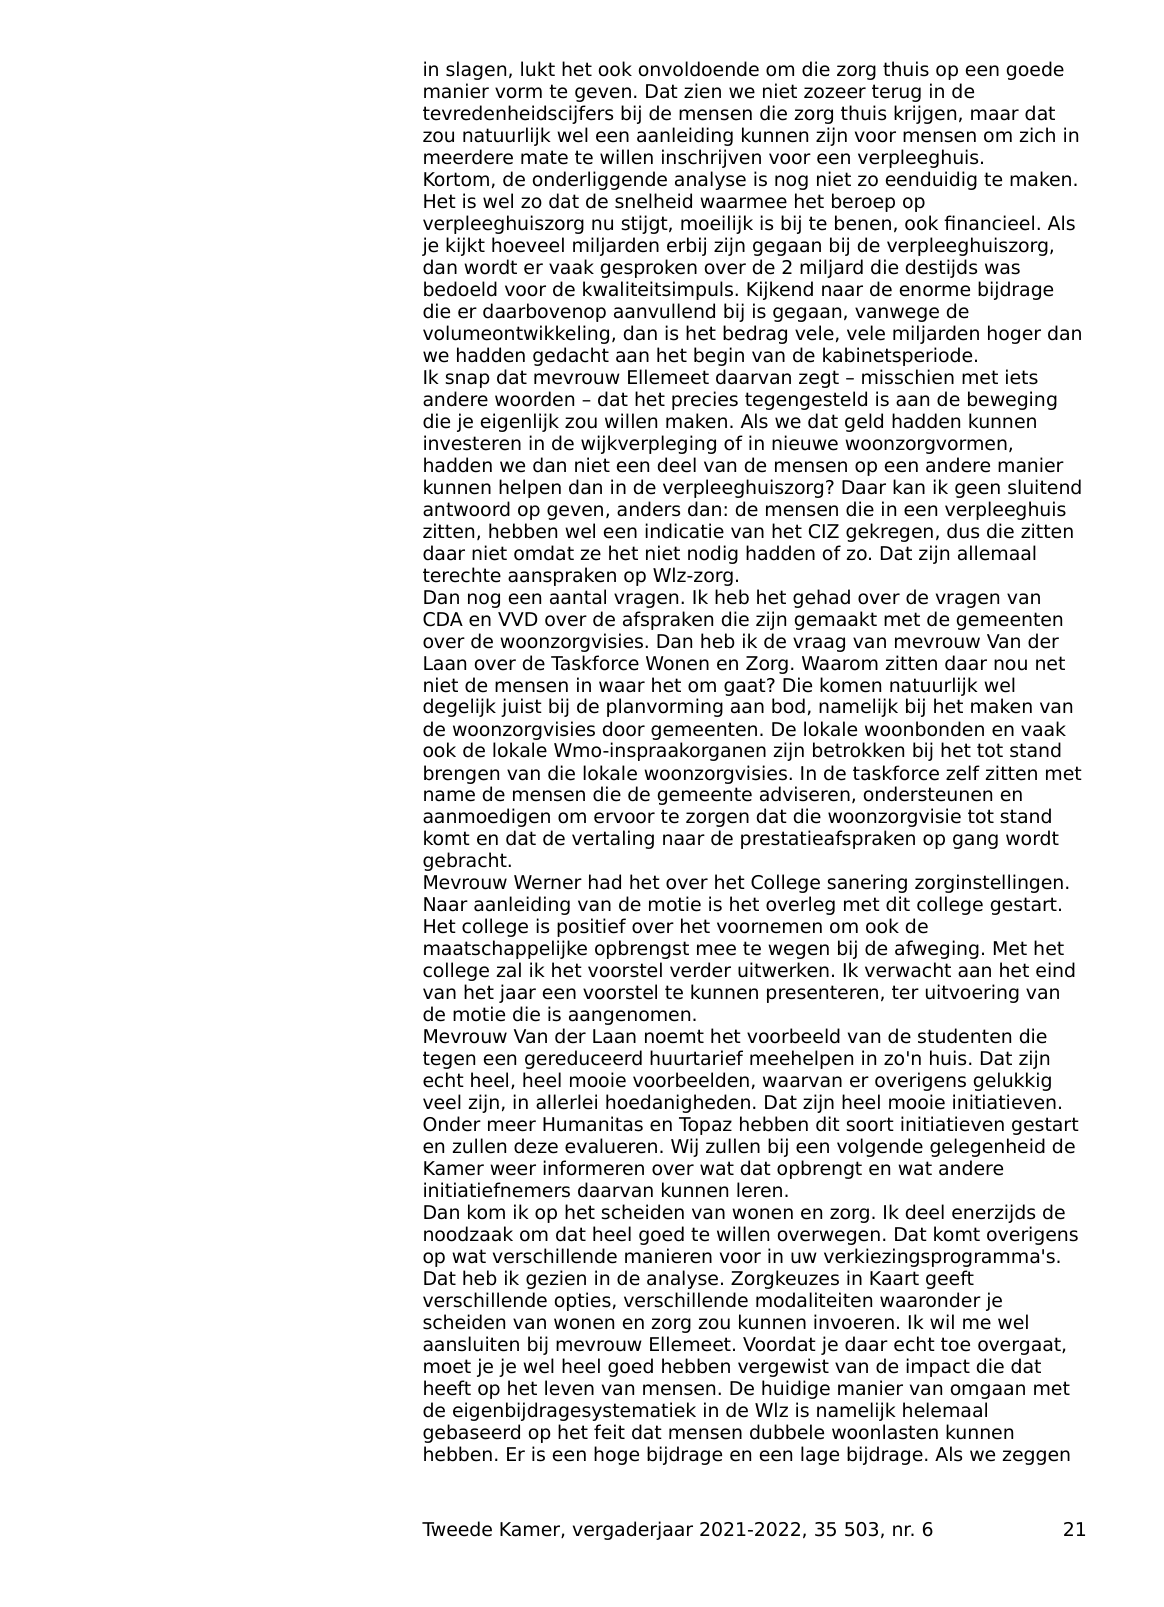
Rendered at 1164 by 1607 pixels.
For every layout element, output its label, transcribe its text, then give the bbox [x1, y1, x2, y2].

text Ik snap dat mevrouw Ellemeet daarvan zegt – misschien met iets andere woorden – dat het precies tegengesteld is aan de beweging die je eigenlijk zou willen maken. Als we dat geld hadden kunnen investeren in de wijkverpleging of in nieuwe woonzorgvormen, hadden we dan niet een deel van de mensen op een andere manier kunnen helpen dan in de verpleeghuiszorg? Daar kan ik geen sluitend antwoord op geven, anders dan: de mensen die in een verpleeghuis zitten, hebben wel een indicatie van het CIZ gekregen, dus die zitten daar niet omdat ze het niet nodig hadden of zo. Dat zijn allemaal terechte aanspraken op Wlz-zorg. [422, 367, 1087, 587]
text Kortom, de onderliggende analyse is nog niet zo eenduidig te maken. Het is wel zo dat de snelheid waarmee het beroep op verpleeghuiszorg nu stijgt, moeilijk is bij te benen, ook financieel. Als je kijkt hoeveel miljarden erbij zijn gegaan bij de verpleeghuiszorg, dan wordt er vaak gesproken over de 2 miljard die destijds was bedoeld voor de kwaliteitsimpuls. Kijkend naar de enorme bijdrage die er daarbovenop aanvullend bij is gegaan, vanwege de volumeontwikkeling, dan is het bedrag vele, vele miljarden hoger dan we hadden gedacht aan het begin van de kabinetsperiode. [422, 169, 1087, 367]
text Dan nog een aantal vragen. Ik heb het gehad over de vragen van CDA en VVD over de afspraken die zijn gemaakt met de gemeenten over de woonzorgvisies. Dan heb ik de vraag van mevrouw Van der Laan over de Taskforce Wonen en Zorg. Waarom zitten daar nou net niet de mensen in waar het om gaat? Die komen natuurlijk wel degelijk juist bij de planvorming aan bod, namelijk bij het maken van de woonzorgvisies door gemeenten. De lokale woonbonden en vaak ook de lokale Wmo-inspraakorganen zijn betrokken bij het tot stand brengen van die lokale woonzorgvisies. In de taskforce zelf zitten met name de mensen die de gemeente adviseren, ondersteunen en aanmoedigen om ervoor te zorgen dat die woonzorgvisie tot stand komt en dat de vertaling naar de prestatieafspraken op gang wordt gebracht. [422, 587, 1087, 872]
text in slagen, lukt het ook onvoldoende om die zorg thuis op een goede manier vorm te geven. Dat zien we niet zozeer terug in de tevredenheidscijfers bij de mensen die zorg thuis krijgen, maar dat zou natuurlijk wel een aanleiding kunnen zijn voor mensen om zich in meerdere mate te willen inschrijven voor een verpleeghuis. [422, 59, 1087, 169]
text Mevrouw Werner had het over het College sanering zorginstellingen. Naar aanleiding van de motie is het overleg met dit college gestart. Het college is positief over het voornemen om ook de maatschappelijke opbrengst mee te wegen bij de afweging. Met het college zal ik het voorstel verder uitwerken. Ik verwacht aan het eind van het jaar een voorstel te kunnen presenteren, ter uitvoering van de motie die is aangenomen. [422, 872, 1087, 1026]
text Mevrouw Van der Laan noemt het voorbeeld van de studenten die tegen een gereduceerd huurtarief meehelpen in zo'n huis. Dat zijn echt heel, heel mooie voorbeelden, waarvan er overigens gelukkig veel zijn, in allerlei hoedanigheden. Dat zijn heel mooie initiatieven. Onder meer Humanitas en Topaz hebben dit soort initiatieven gestart en zullen deze evalueren. Wij zullen bij een volgende gelegenheid de Kamer weer informeren over wat dat opbrengt en wat andere initiatiefnemers daarvan kunnen leren. [422, 1026, 1087, 1202]
text Dan kom ik op het scheiden van wonen en zorg. Ik deel enerzijds de noodzaak om dat heel goed te willen overwegen. Dat komt overigens op wat verschillende manieren voor in uw verkiezingsprogramma's. Dat heb ik gezien in de analyse. Zorgkeuzes in Kaart geeft verschillende opties, verschillende modaliteiten waaronder je scheiden van wonen en zorg zou kunnen invoeren. Ik wil me wel aansluiten bij mevrouw Ellemeet. Voordat je daar echt toe overgaat, moet je je wel heel goed hebben vergewist van de impact die dat heeft op het leven van mensen. De huidige manier van omgaan met de eigenbijdragesystematiek in de Wlz is namelijk helemaal gebaseerd op het feit dat mensen dubbele woonlasten kunnen hebben. Er is een hoge bijdrage en een lage bijdrage. Als we zeggen [422, 1202, 1087, 1466]
